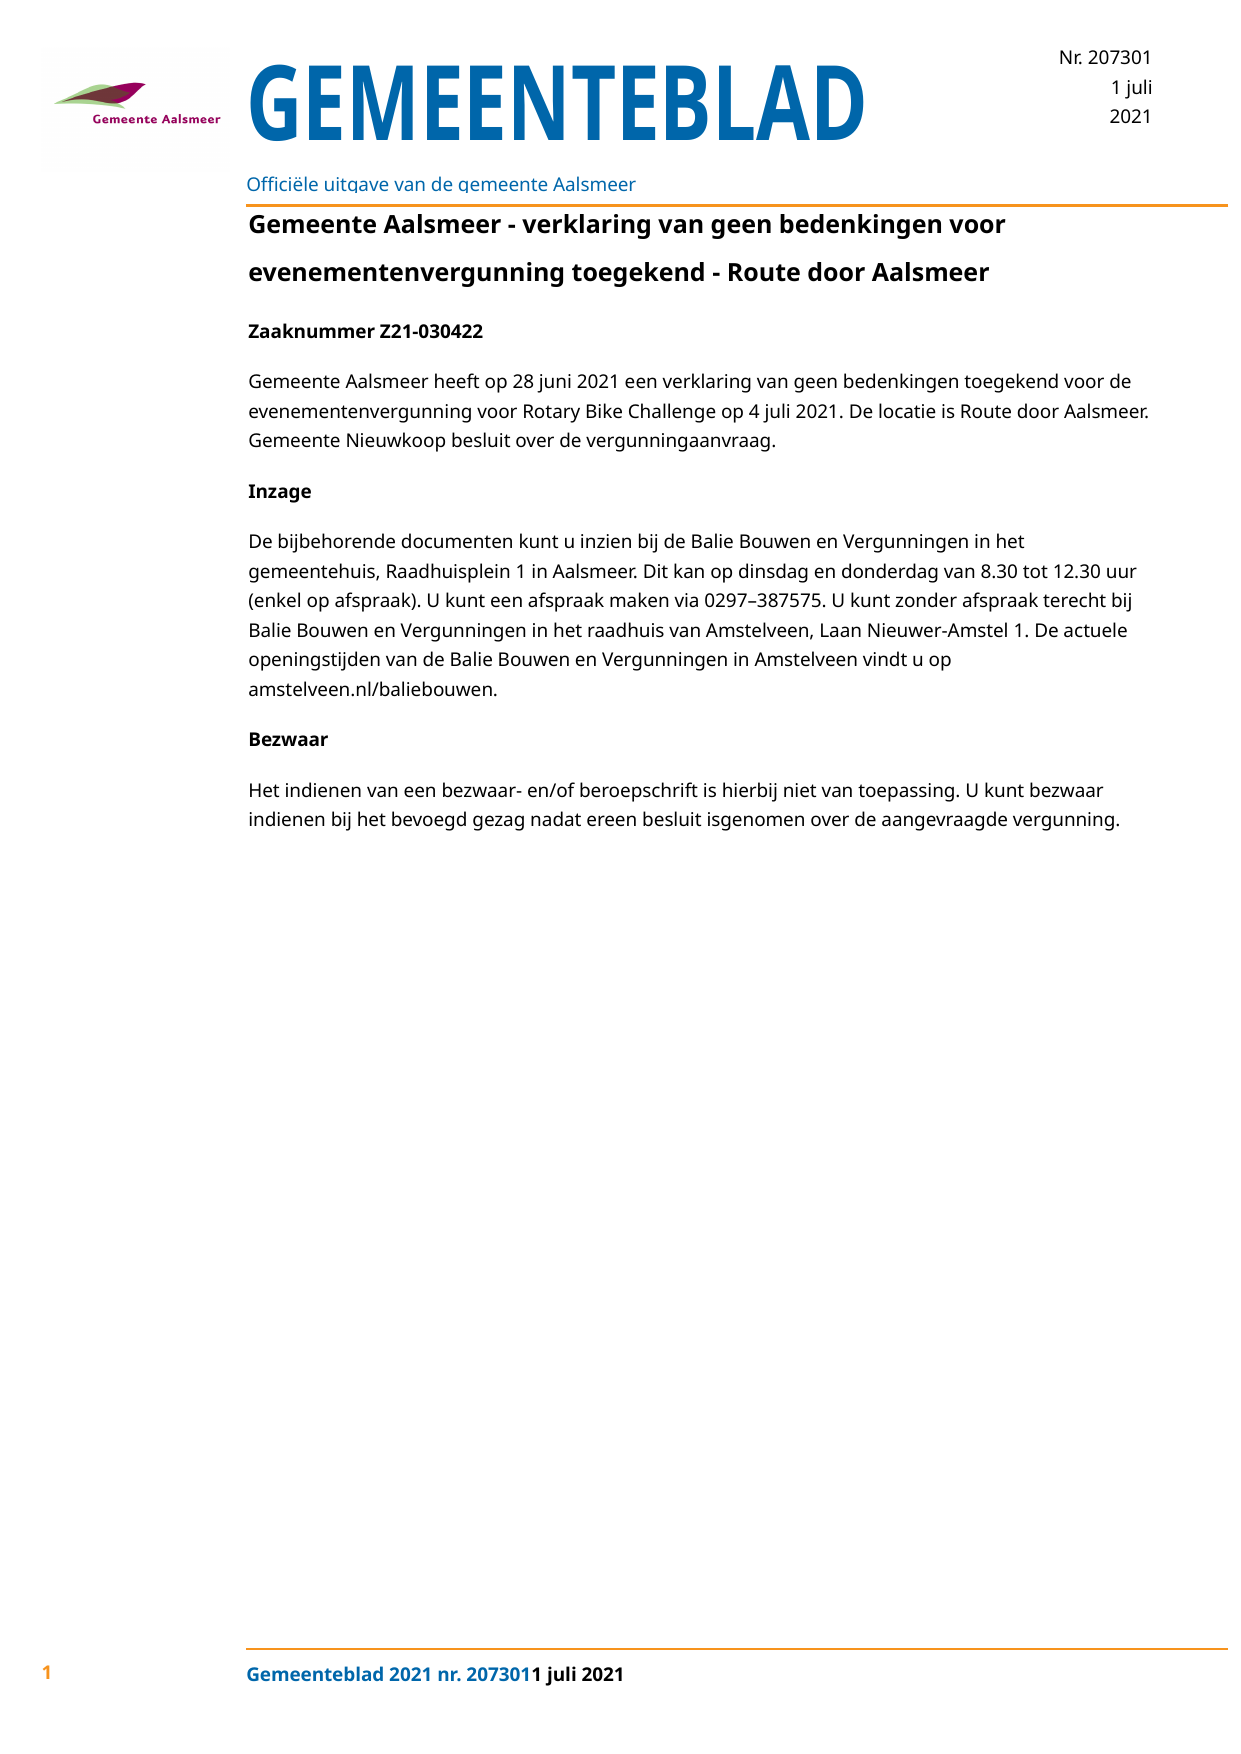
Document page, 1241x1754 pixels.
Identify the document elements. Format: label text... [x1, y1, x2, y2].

text Zaaknummer Z21-030422 [248, 318, 1152, 344]
picture [41, 47, 231, 172]
text Bezwaar [248, 727, 1152, 752]
text Gemeente Aalsmeer - verklaring van geen bedenkingen voor evenementenvergunning toegekend - Route door Aalsmeer [248, 207, 1152, 288]
text Het indienen van een bezwaar- en/of beroepschrift is hierbij niet van toepassing. U kunt bezwaar indienen bij het bevoegd gezag nadat ereen besluit isgenomen over de aangevraagde vergunning. [248, 777, 1152, 832]
text Inzage [248, 478, 1152, 504]
text Gemeente Aalsmeer heeft op 28 juni 2021 een verklaring van geen bedenkingen toegekend voor de evenementenvergunning voor Rotary Bike Challenge op 4 juli 2021. De locatie is Route door Aalsmeer. Gemeente Nieuwkoop besluit over de vergunningaanvraag. [248, 368, 1152, 453]
text De bijbehorende documenten kunt u inzien bij de Balie Bouwen en Vergunningen in het gemeentehuis, Raadhuisplein 1 in Aalsmeer. Dit kan op dinsdag en donderdag van 8.30 tot 12.30 uur (enkel op afspraak). U kunt een afspraak maken via 0297–387575. U kunt zonder afspraak terecht bij Balie Bouwen en Vergunningen in het raadhuis van Amstelveen, Laan Nieuwer-Amstel 1. De actuele openingstijden van de Balie Bouwen en Vergunningen in Amstelveen vindt u op amstelveen.nl/baliebouwen. [248, 528, 1152, 702]
